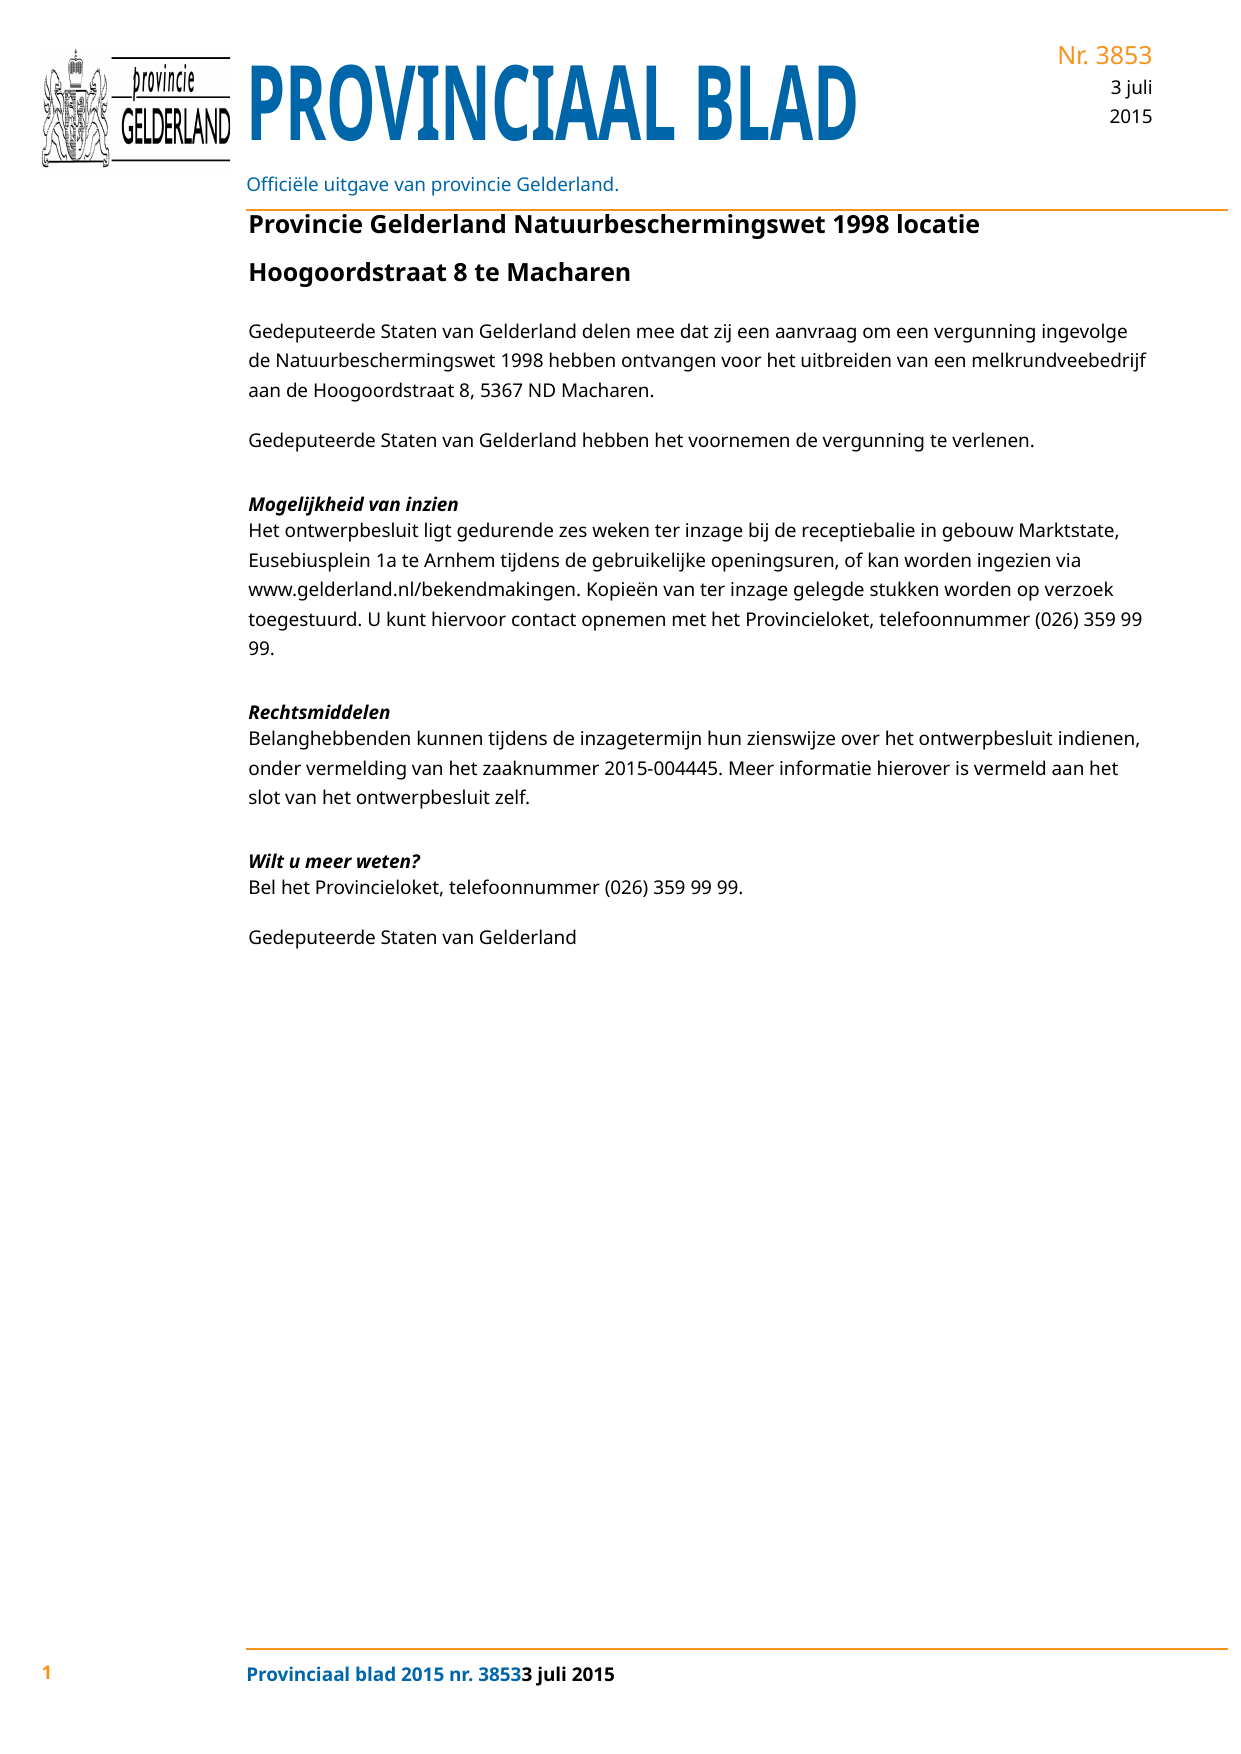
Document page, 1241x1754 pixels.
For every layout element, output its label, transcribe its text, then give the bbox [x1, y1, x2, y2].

text Gedeputeerde Staten van Gelderland [248, 924, 1152, 950]
text Mogelijkheid van inzien [248, 491, 1152, 517]
picture [41, 47, 231, 172]
text Het ontwerpbesluit ligt gedurende zes weken ter inzage bij de receptiebalie in gebouw Marktstate, Eusebiusplein 1a te Arnhem tijdens de gebruikelijke openingsuren, of kan worden ingezien via www.gelderland.nl/bekendmakingen. Kopieën van ter inzage gelegde stukken worden op verzoek toegestuurd. U kunt hiervoor contact opnemen met het Provincieloket, telefoonnummer (026) 359 99 99. [248, 517, 1152, 661]
text Wilt u meer weten? [248, 848, 1152, 874]
text Gedeputeerde Staten van Gelderland delen mee dat zij een aanvraag om een vergunning ingevolge de Natuurbeschermingswet 1998 hebben ontvangen voor het uitbreiden van een melkrundveebedrijf aan de Hoogoordstraat 8, 5367 ND Macharen. [248, 318, 1152, 403]
text Rechtsmiddelen [248, 699, 1152, 725]
text Provincie Gelderland Natuurbeschermingswet 1998 locatie Hoogoordstraat 8 te Macharen [248, 211, 1152, 288]
text Bel het Provincieloket, telefoonnummer (026) 359 99 99. [248, 874, 1152, 900]
text Gedeputeerde Staten van Gelderland hebben het voornemen de vergunning te verlenen. [248, 427, 1152, 453]
text Belanghebbenden kunnen tijdens de inzagetermijn hun zienswijze over het ontwerpbesluit indienen, onder vermelding van het zaaknummer 2015-004445. Meer informatie hierover is vermeld aan het slot van het ontwerpbesluit zelf. [248, 725, 1152, 810]
